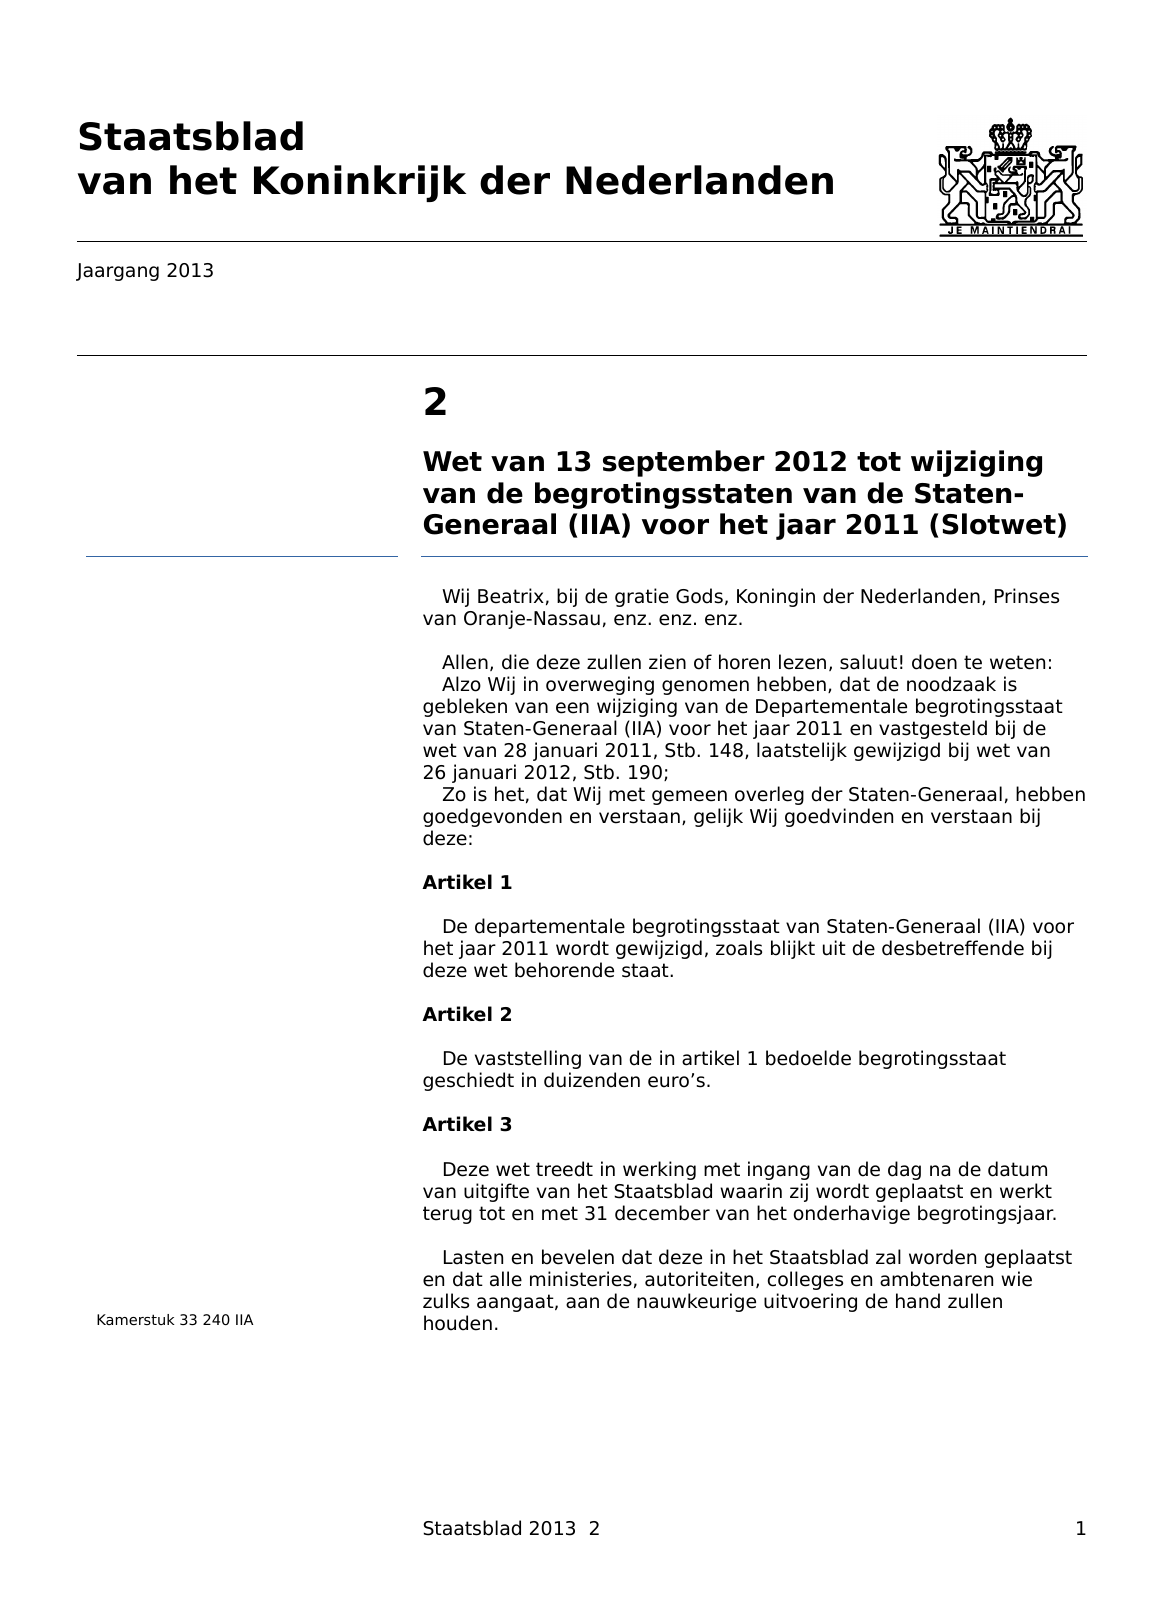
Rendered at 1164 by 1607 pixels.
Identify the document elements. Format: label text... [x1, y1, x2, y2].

table_header [886, 100, 1087, 241]
text Kamerstuk 33 240 IIA [77, 1312, 396, 1328]
subtitle 2 [422, 381, 1087, 424]
text Wij Beatrix, bij de gratie Gods, Koningin der Nederlanden, Prinses van Oranje-Nassau, enz. enz. enz. [422, 586, 1087, 629]
text De vaststelling van de in artikel 1 bedoelde begrotingsstaat geschiedt in duizenden euro’s. [422, 1048, 1087, 1092]
picture [936, 115, 1087, 240]
text Allen, die deze zullen zien of horen lezen, saluut! doen te weten: [422, 652, 1087, 674]
text De departementale begrotingsstaat van Staten-Generaal (IIA) voor het jaar 2011 wordt gewijzigd, zoals blijkt uit de desbetreffende bij deze wet behorende staat. [422, 916, 1087, 982]
subtitle Artikel 1 [422, 872, 1087, 894]
subtitle Artikel 2 [422, 1004, 1087, 1026]
text Wet van 13 september 2012 tot wijziging van de begrotingsstaten van de Staten-Generaal (IIA) voor het jaar 2011 (Slotwet) [422, 447, 1087, 541]
text Alzo Wij in overweging genomen hebben, dat de noodzaak is gebleken van een wijziging van de Departementale begrotingsstaat van Staten-Generaal (IIA) voor het jaar 2011 en vastgesteld bij de wet van 28 januari 2011, Stb. 148, laatstelijk gewijzigd bij wet van 26 januari 2012, Stb. 190; [422, 674, 1087, 784]
text Deze wet treedt in werking met ingang van de dag na de datum van uitgifte van het Staatsblad waarin zij wordt geplaatst en werkt terug tot en met 31 december van het onderhavige begrotingsjaar. [422, 1158, 1087, 1224]
text Zo is het, dat Wij met gemeen overleg der Staten-Generaal, hebben goedgevonden en verstaan, gelijk Wij goedvinden en verstaan bij deze: [422, 784, 1087, 849]
text Lasten en bevelen dat deze in het Staatsblad zal worden geplaatst en dat alle ministeries, autoriteiten, colleges en ambtenaren wie zulks aangaat, aan de nauwkeurige uitvoering de hand zullen houden. [422, 1247, 1087, 1334]
table_cell Jaargang 2013 [77, 242, 1087, 355]
subtitle Artikel 3 [422, 1114, 1087, 1136]
table_header Staatsblad van het Koninkrijk der Nederlanden [77, 100, 886, 241]
